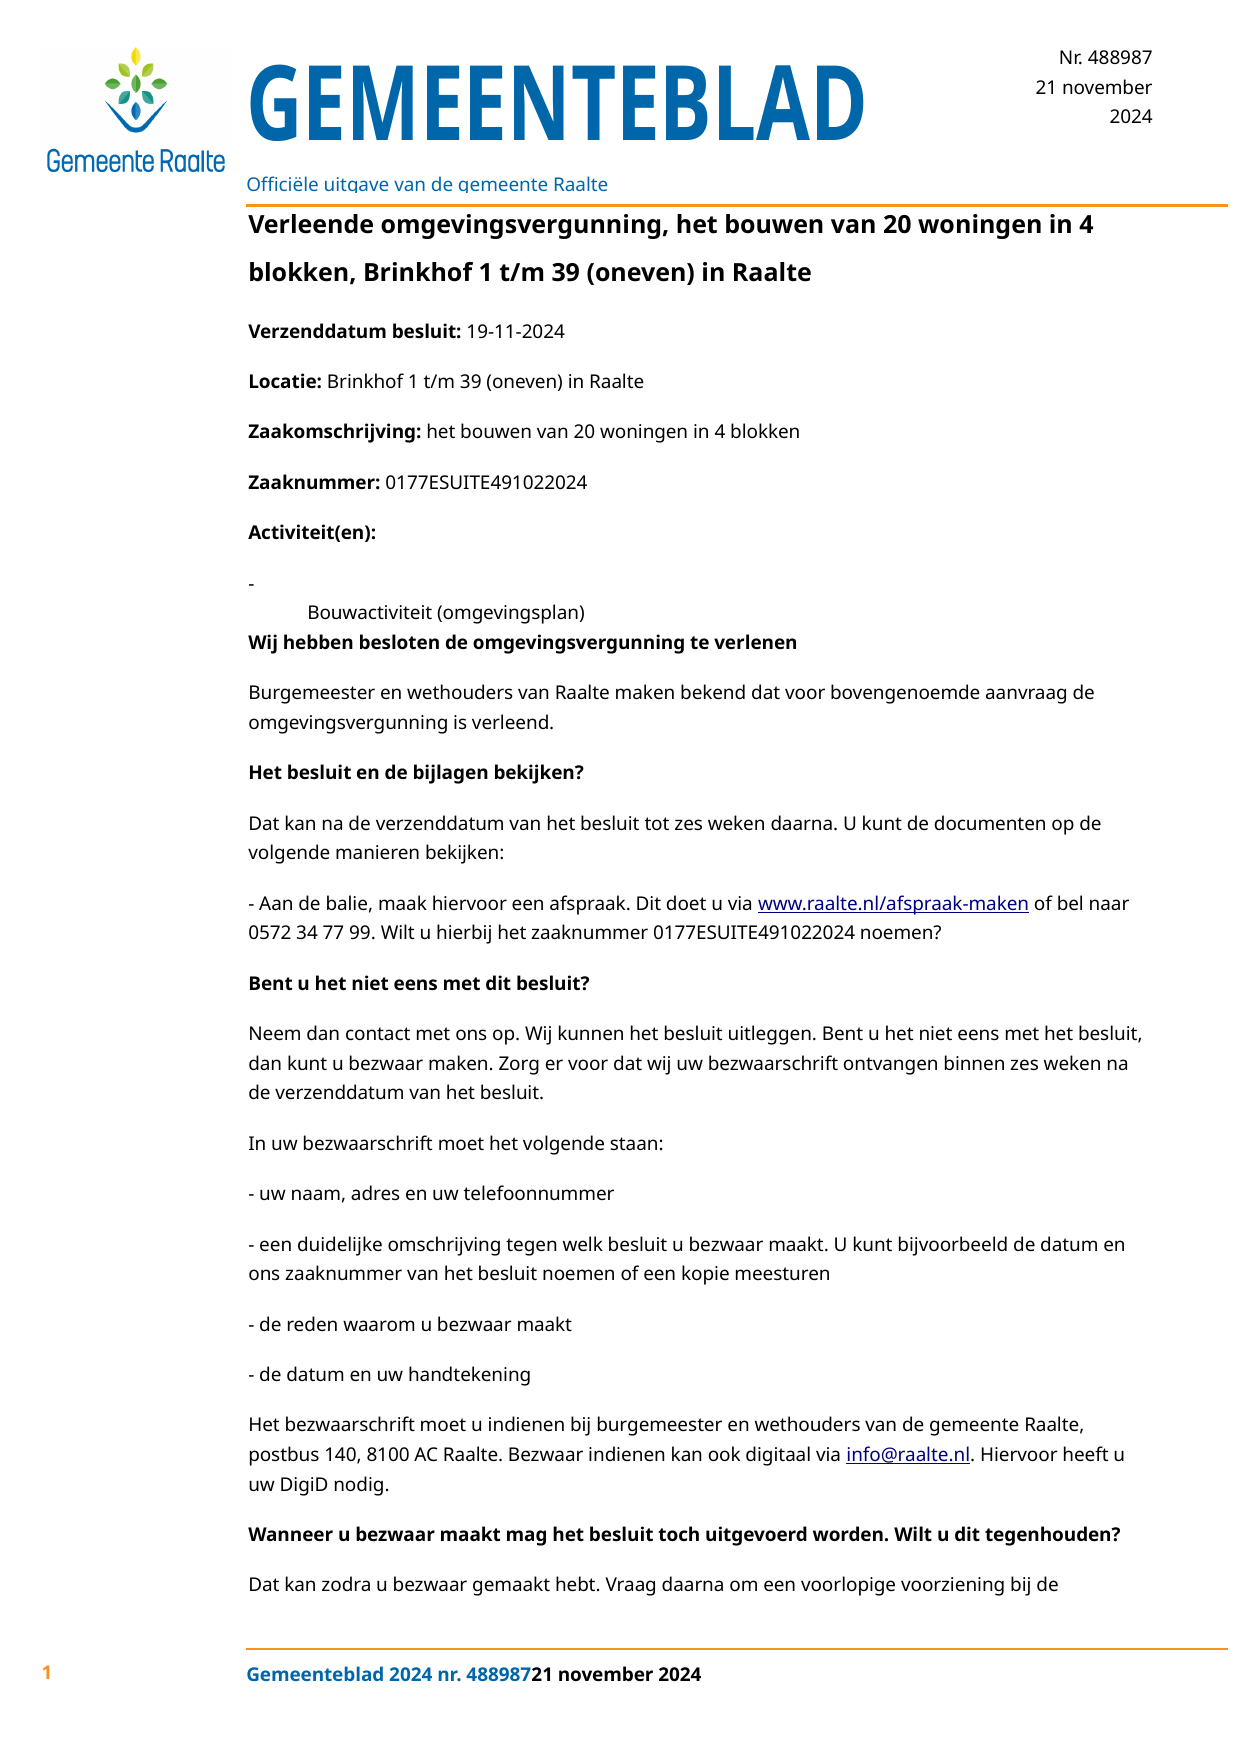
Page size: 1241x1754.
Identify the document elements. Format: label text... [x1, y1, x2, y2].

text Locatie: Brinkhof 1 t/m 39 (oneven) in Raalte [248, 368, 1152, 394]
text - een duidelijke omschrijving tegen welk besluit u bezwaar maakt. U kunt bijvoorbeeld de datum en ons zaaknummer van het besluit noemen of een kopie meesturen [248, 1231, 1152, 1286]
text Zaaknummer: 0177ESUITE491022024 [248, 469, 1152, 495]
text Verleende omgevingsvergunning, het bouwen van 20 woningen in 4 blokken, Brinkhof 1 t/m 39 (oneven) in Raalte [248, 207, 1152, 288]
text Dat kan na de verzenddatum van het besluit tot zes weken daarna. U kunt de documenten op de volgende manieren bekijken: [248, 810, 1152, 865]
text Wij hebben besloten de omgevingsvergunning te verlenen [248, 629, 1152, 655]
text Dat kan zodra u bezwaar gemaakt hebt. Vraag daarna om een voorlopige voorziening bij de [248, 1572, 1152, 1597]
text - de datum en uw handtekening [248, 1361, 1152, 1387]
text - Aan de balie, maak hiervoor een afspraak. Dit doet u via www.raalte.nl/afspraak-maken of bel naar 0572 34 77 99. Wilt u hierbij het zaaknummer 0177ESUITE491022024 noemen? [248, 890, 1152, 945]
text - uw naam, adres en uw telefoonnummer [248, 1180, 1152, 1206]
picture [41, 47, 231, 172]
text In uw bezwaarschrift moet het volgende staan: [248, 1130, 1152, 1156]
text Verzenddatum besluit: 19-11-2024 [248, 318, 1152, 344]
text Bent u het niet eens met dit besluit? [248, 970, 1152, 996]
text Activiteit(en): [248, 519, 1152, 545]
text Het bezwaarschrift moet u indienen bij burgemeester en wethouders van de gemeente Raalte, postbus 140, 8100 AC Raalte. Bezwaar indienen kan ook digitaal via info@raalte.nl. Hiervoor heeft u uw DigiD nodig. [248, 1412, 1152, 1497]
text Burgemeester en wethouders van Raalte maken bekend dat voor bovengenoemde aanvraag de omgevingsvergunning is verleend. [248, 679, 1152, 735]
text Wanneer u bezwaar maakt mag het besluit toch uitgevoerd worden. Wilt u dit tegenhouden? [248, 1521, 1152, 1547]
text - de reden waarom u bezwaar maakt [248, 1311, 1152, 1337]
list Bouwactiviteit (omgevingsplan) [248, 599, 1152, 625]
text Zaakomschrijving: het bouwen van 20 woningen in 4 blokken [248, 419, 1152, 444]
text Het besluit en de bijlagen bekijken? [248, 759, 1152, 785]
text Neem dan contact met ons op. Wij kunnen het besluit uitleggen. Bent u het niet eens met het besluit, dan kunt u bezwaar maken. Zorg er voor dat wij uw bezwaarschrift ontvangen binnen zes weken na de verzenddatum van het besluit. [248, 1020, 1152, 1105]
